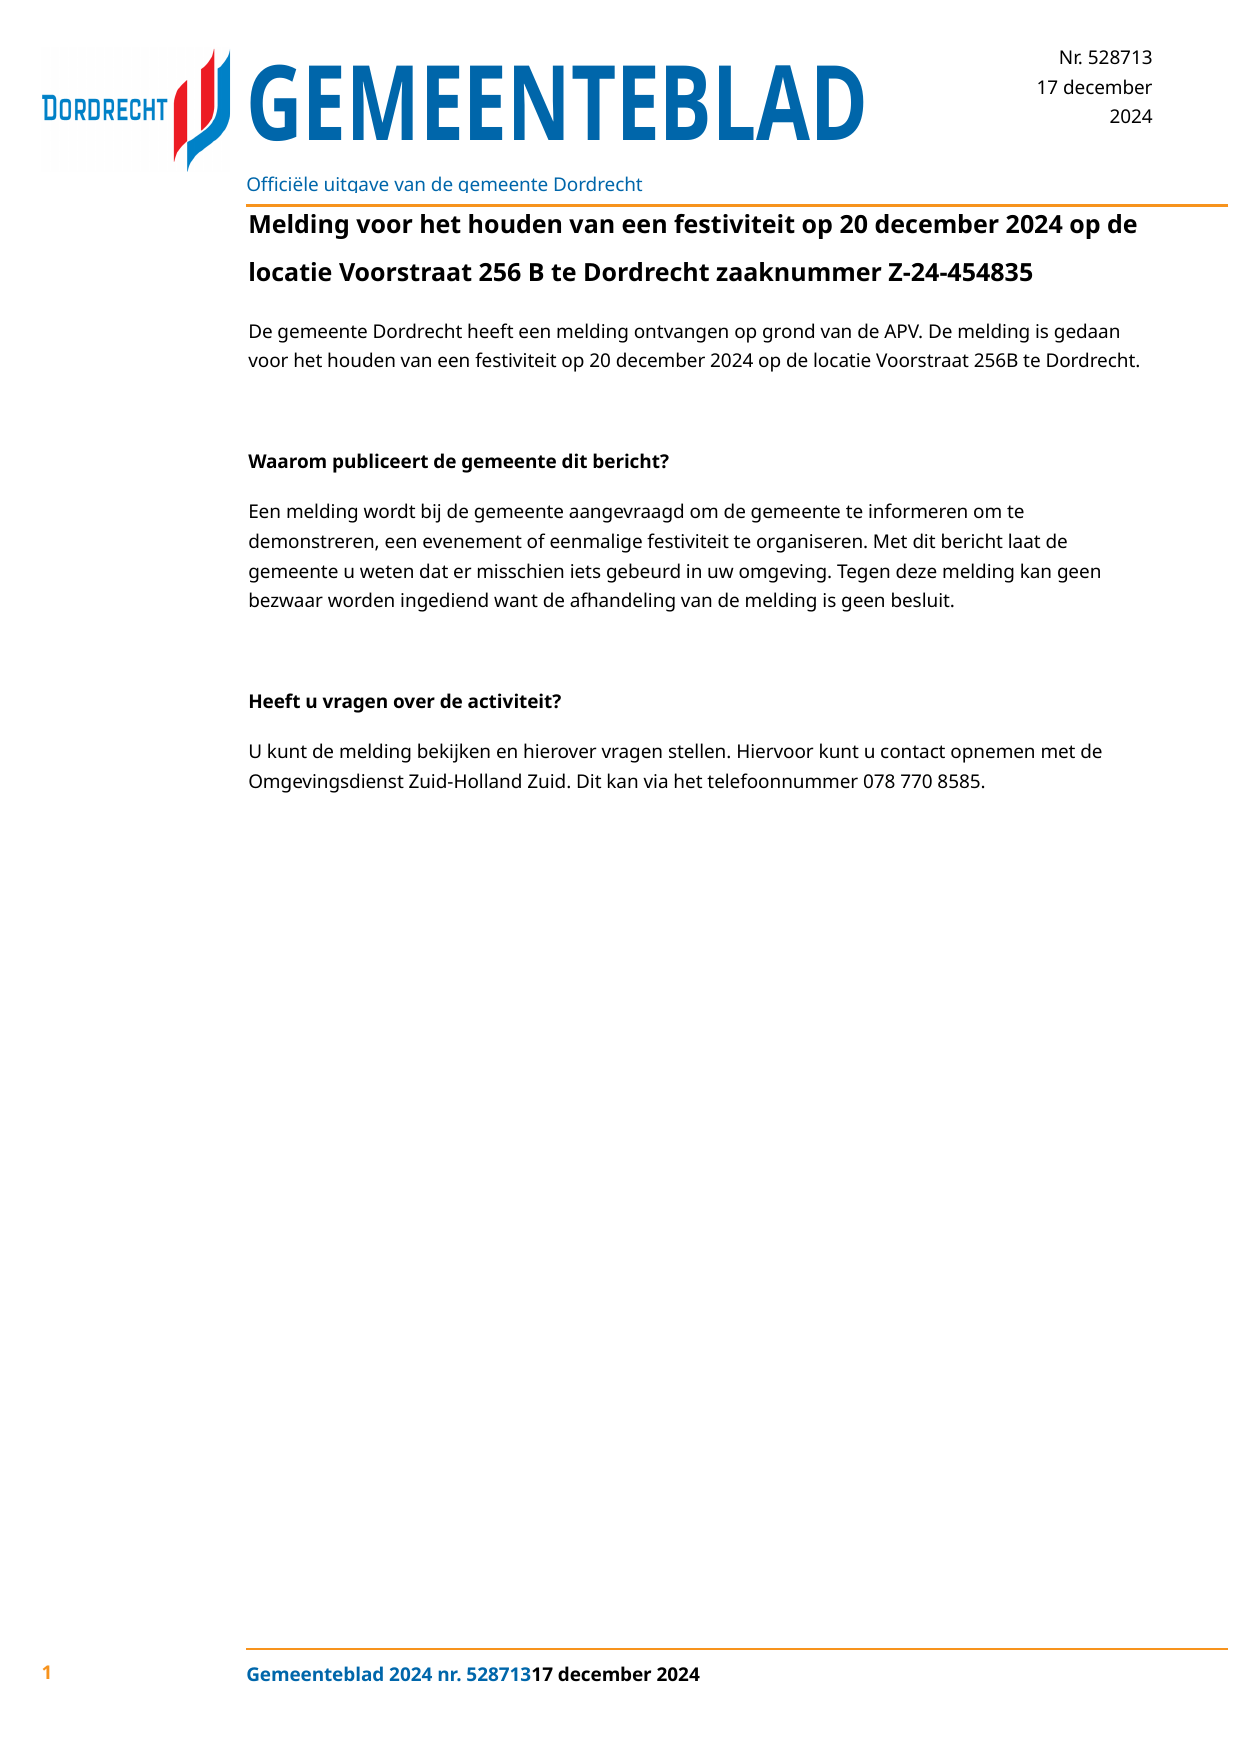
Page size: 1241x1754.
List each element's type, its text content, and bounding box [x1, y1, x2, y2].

text Waarom publiceert de gemeente dit bericht? [248, 448, 1152, 474]
text De gemeente Dordrecht heeft een melding ontvangen op grond van de APV. De melding is gedaan voor het houden van een festiviteit op 20 december 2024 op de locatie Voorstraat 256B te Dordrecht. [248, 318, 1152, 373]
picture [41, 47, 231, 172]
text U kunt de melding bekijken en hierover vragen stellen. Hiervoor kunt u contact opnemen met de Omgevingsdienst Zuid-Holland Zuid. Dit kan via het telefoonnummer 078 770 8585. [248, 739, 1152, 794]
text Een melding wordt bij de gemeente aangevraagd om de gemeente te informeren om te demonstreren, een evenement of eenmalige festiviteit te organiseren. Met dit bericht laat de gemeente u weten dat er misschien iets gebeurd in uw omgeving. Tegen deze melding kan geen bezwaar worden ingediend want de afhandeling van de melding is geen besluit. [248, 499, 1152, 613]
text Heeft u vragen over de activiteit? [248, 688, 1152, 714]
text Melding voor het houden van een festiviteit op 20 december 2024 op de locatie Voorstraat 256 B te Dordrecht zaaknummer Z-24-454835 [248, 207, 1152, 288]
